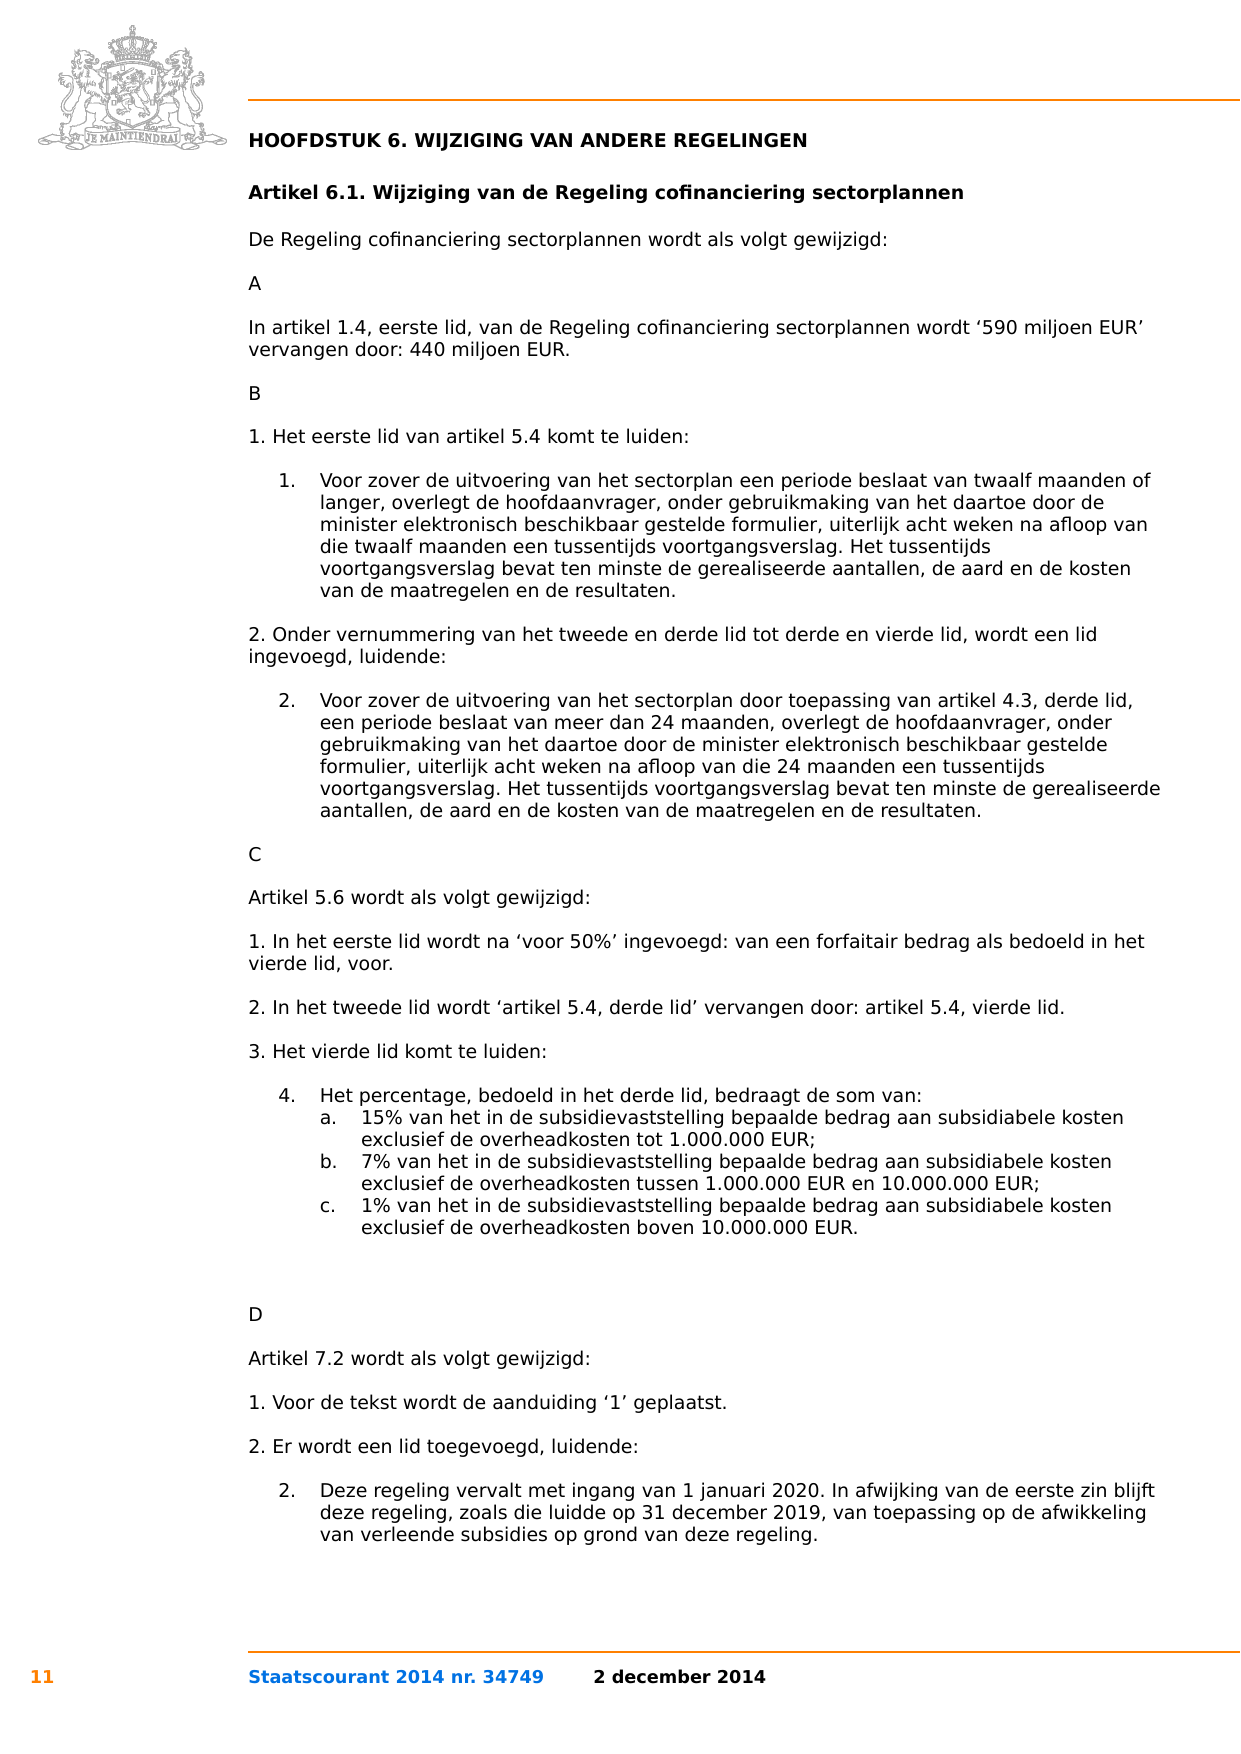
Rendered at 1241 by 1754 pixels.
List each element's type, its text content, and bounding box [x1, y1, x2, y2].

text C [248, 843, 1163, 865]
subtitle HOOFDSTUK 6. WIJZIGING VAN ANDERE REGELINGEN [248, 130, 1163, 152]
subtitle Artikel 6.1. Wijziging van de Regeling cofinanciering sectorplannen [248, 182, 1163, 204]
picture [38, 25, 227, 150]
text 4. Het percentage, bedoeld in het derde lid, bedraagt de som van: [278, 1085, 1163, 1107]
text 2. Voor zover de uitvoering van het sectorplan door toepassing van artikel 4.3, derde lid, een periode beslaat van meer dan 24 maanden, overlegt de hoofdaanvrager, onder gebruikmaking van het daartoe door de minister elektronisch beschikbaar gestelde formulier, uiterlijk acht weken na afloop van die 24 maanden een tussentijds voortgangsverslag. Het tussentijds voortgangsverslag bevat ten minste de gerealiseerde aantallen, de aard en de kosten van de maatregelen en de resultaten. [278, 690, 1163, 822]
text A [248, 273, 1163, 295]
text 1. Voor zover de uitvoering van het sectorplan een periode beslaat van twaalf maanden of langer, overlegt de hoofdaanvrager, onder gebruikmaking van het daartoe door de minister elektronisch beschikbaar gestelde formulier, uiterlijk acht weken na afloop van die twaalf maanden een tussentijds voortgangsverslag. Het tussentijds voortgangsverslag bevat ten minste de gerealiseerde aantallen, de aard en de kosten van de maatregelen en de resultaten. [278, 470, 1163, 602]
text c. 1% van het in de subsidievaststelling bepaalde bedrag aan subsidiabele kosten exclusief de overheadkosten boven 10.000.000 EUR. [319, 1194, 1163, 1238]
text 1. Het eerste lid van artikel 5.4 komt te luiden: [248, 426, 1163, 448]
text 2. In het tweede lid wordt ‘artikel 5.4, derde lid’ vervangen door: artikel 5.4, vierde lid. [248, 997, 1163, 1019]
text 1. In het eerste lid wordt na ‘voor 50%’ ingevoegd: van een forfaitair bedrag als bedoeld in het vierde lid, voor. [248, 931, 1163, 975]
text D [248, 1304, 1163, 1326]
text 2. Deze regeling vervalt met ingang van 1 januari 2020. In afwijking van de eerste zin blijft deze regeling, zoals die luidde op 31 december 2019, van toepassing op de afwikkeling van verleende subsidies op grond van deze regeling. [278, 1480, 1163, 1546]
text 2. Er wordt een lid toegevoegd, luidende: [248, 1436, 1163, 1458]
text Artikel 7.2 wordt als volgt gewijzigd: [248, 1348, 1163, 1370]
text 2. Onder vernummering van het tweede en derde lid tot derde en vierde lid, wordt een lid ingevoegd, luidende: [248, 624, 1163, 668]
text De Regeling cofinanciering sectorplannen wordt als volgt gewijzigd: [248, 229, 1163, 251]
text B [248, 382, 1163, 404]
text a. 15% van het in de subsidievaststelling bepaalde bedrag aan subsidiabele kosten exclusief de overheadkosten tot 1.000.000 EUR; [319, 1107, 1163, 1151]
text b. 7% van het in de subsidievaststelling bepaalde bedrag aan subsidiabele kosten exclusief de overheadkosten tussen 1.000.000 EUR en 10.000.000 EUR; [319, 1151, 1163, 1194]
text In artikel 1.4, eerste lid, van de Regeling cofinanciering sectorplannen wordt ‘590 miljoen EUR’ vervangen door: 440 miljoen EUR. [248, 317, 1163, 361]
text 3. Het vierde lid komt te luiden: [248, 1041, 1163, 1063]
text Artikel 5.6 wordt als volgt gewijzigd: [248, 887, 1163, 909]
text 1. Voor de tekst wordt de aanduiding ‘1’ geplaatst. [248, 1392, 1163, 1414]
